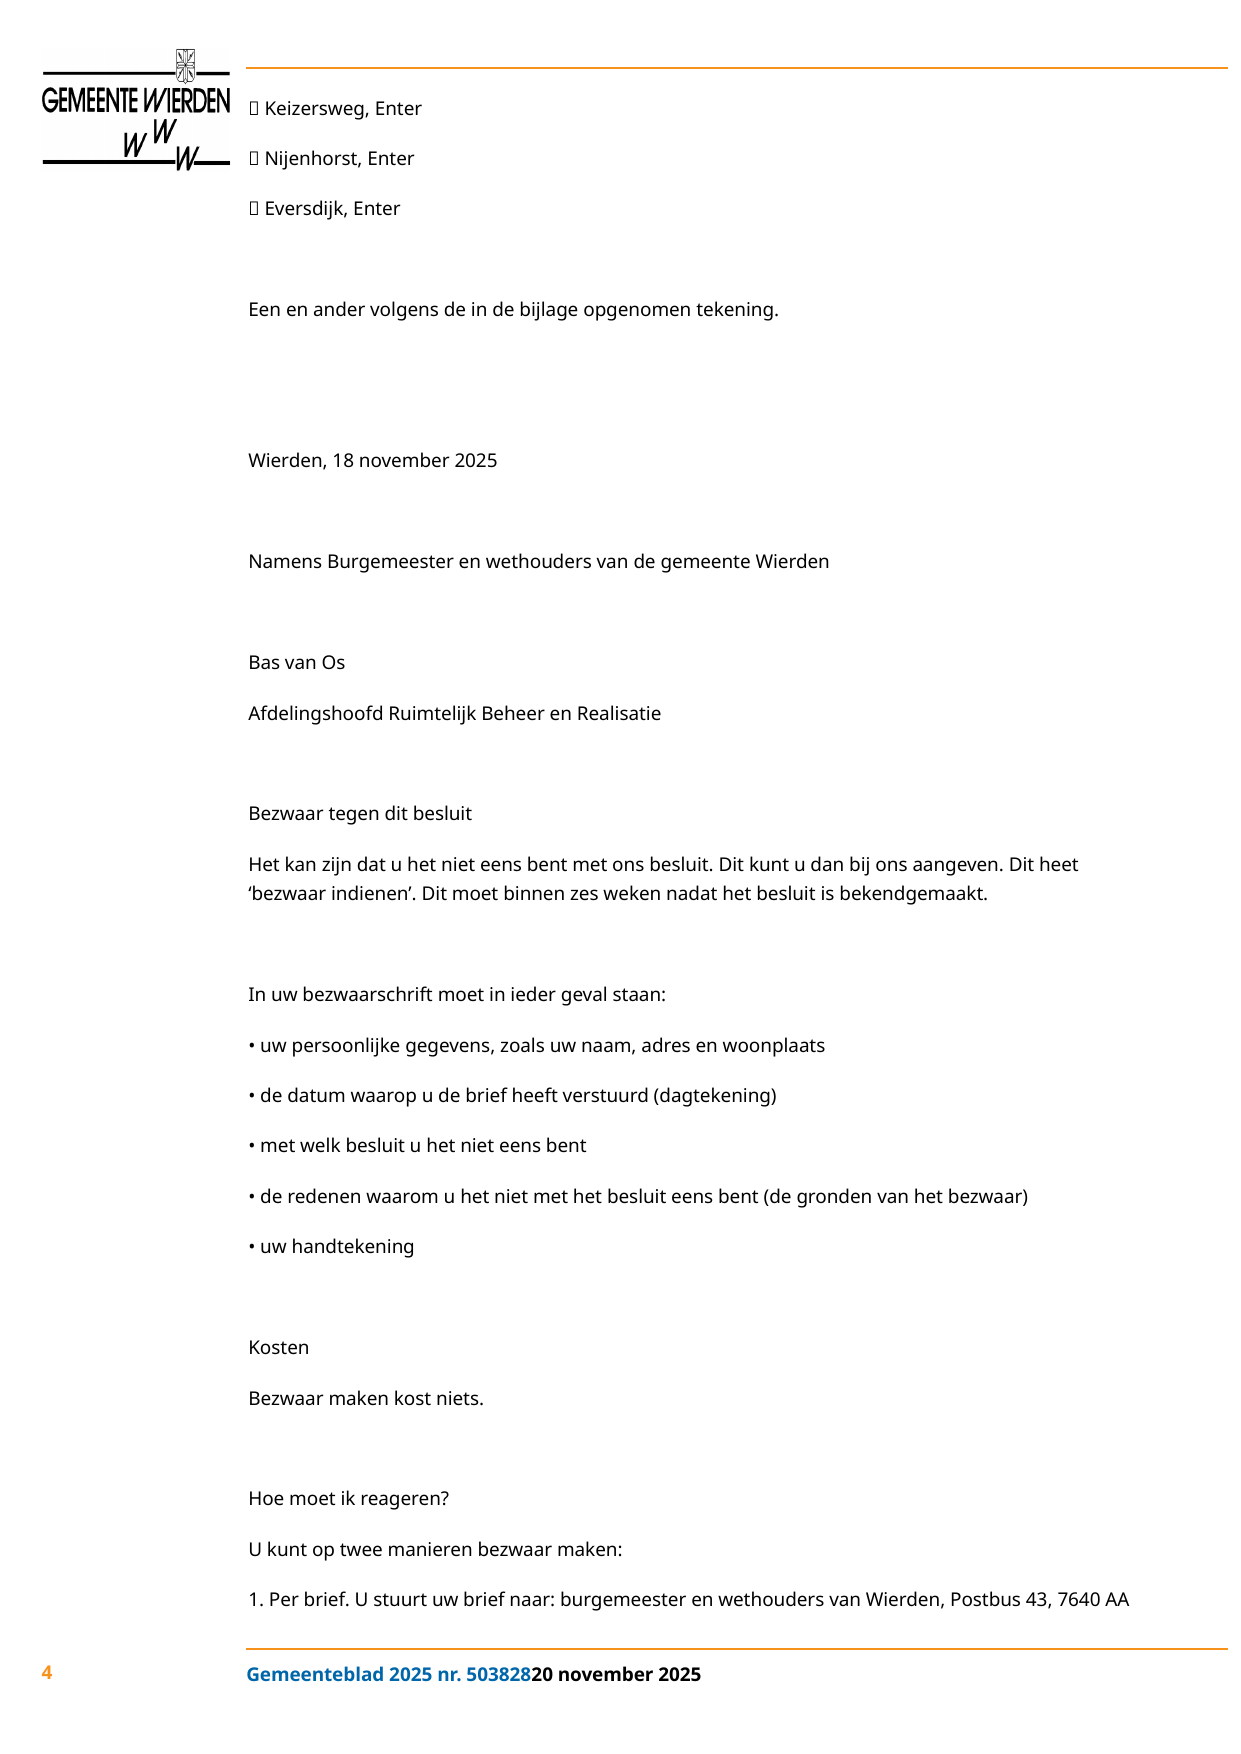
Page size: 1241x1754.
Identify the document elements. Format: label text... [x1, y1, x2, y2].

text  Nijenhorst, Enter [248, 145, 1152, 171]
text Wierden, 18 november 2025 [248, 448, 1152, 473]
text Afdelingshoofd Ruimtelijk Beheer en Realisatie [248, 700, 1152, 726]
text Namens Burgemeester en wethouders van de gemeente Wierden [248, 548, 1152, 574]
text • de redenen waarom u het niet met het besluit eens bent (de gronden van het bezwaar) [248, 1183, 1152, 1209]
picture [41, 47, 231, 172]
text U kunt op twee manieren bezwaar maken: [248, 1536, 1152, 1562]
text • uw handtekening [248, 1233, 1152, 1259]
text Kosten [248, 1334, 1152, 1360]
text Bezwaar maken kost niets. [248, 1385, 1152, 1411]
text • uw persoonlijke gegevens, zoals uw naam, adres en woonplaats [248, 1032, 1152, 1058]
text Een en ander volgens de in de bijlage opgenomen tekening. [248, 296, 1152, 322]
text 1. Per brief. U stuurt uw brief naar: burgemeester en wethouders van Wierden, Postbus 43, 7640 AA [248, 1586, 1152, 1612]
text Bas van Os [248, 649, 1152, 675]
text • de datum waarop u de brief heeft verstuurd (dagtekening) [248, 1082, 1152, 1108]
text Het kan zijn dat u het niet eens bent met ons besluit. Dit kunt u dan bij ons aangeven. Dit heet ‘bezwaar indienen’. Dit moet binnen zes weken nadat het besluit is bekendgemaakt. [248, 851, 1152, 906]
text Bezwaar tegen dit besluit [248, 801, 1152, 826]
text  Eversdijk, Enter [248, 196, 1152, 221]
text • met welk besluit u het niet eens bent [248, 1133, 1152, 1158]
text Hoe moet ik reageren? [248, 1486, 1152, 1511]
text In uw bezwaarschrift moet in ieder geval staan: [248, 981, 1152, 1007]
text  Keizersweg, Enter [248, 95, 1152, 121]
